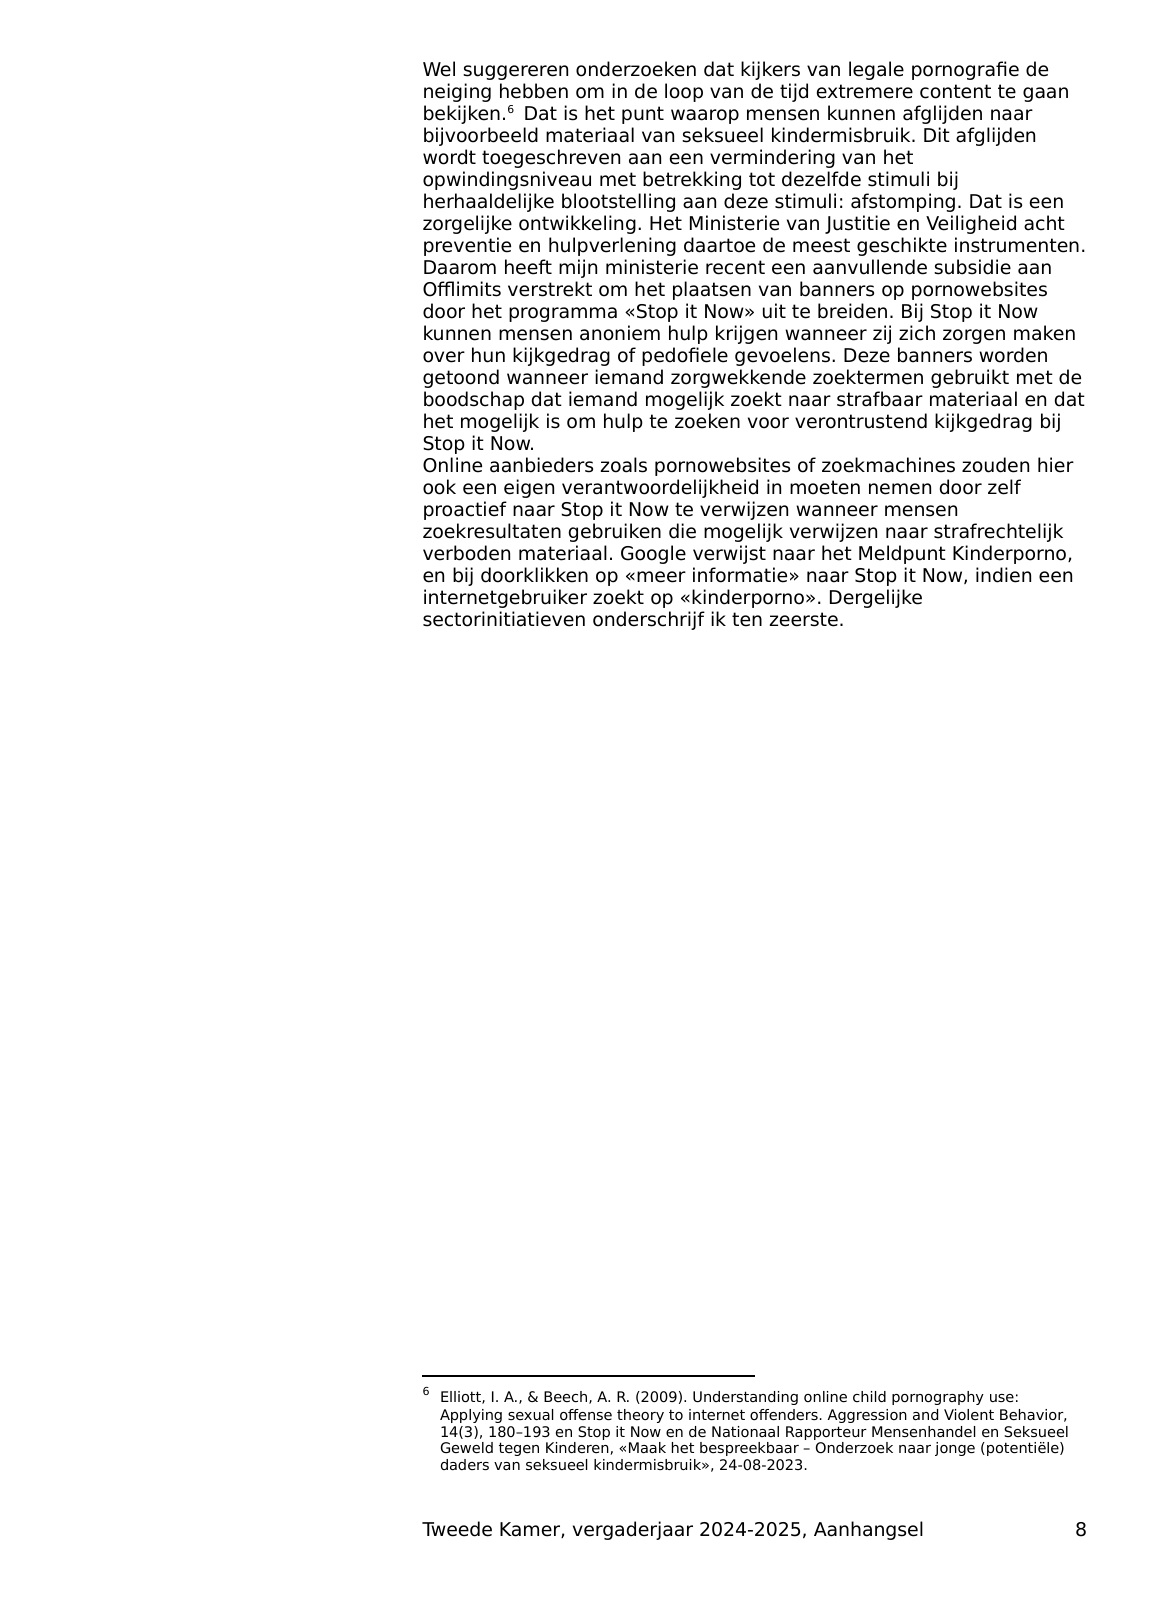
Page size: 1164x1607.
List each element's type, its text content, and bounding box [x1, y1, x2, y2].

text Online aanbieders zoals pornowebsites of zoekmachines zouden hier ook een eigen verantwoordelijkheid in moeten nemen door zelf proactief naar Stop it Now te verwijzen wanneer mensen zoekresultaten gebruiken die mogelijk verwijzen naar strafrechtelijk verboden materiaal. Google verwijst naar het Meldpunt Kinderporno, en bij doorklikken op «meer informatie» naar Stop it Now, indien een internetgebruiker zoekt op «kinderporno». Dergelijke sectorinitiatieven onderschrijf ik ten zeerste. [422, 455, 1087, 631]
text Elliott, I. A., & Beech, A. R. (2009). Understanding online child pornography use: Applying sexual offense theory to internet offenders. Aggression and Violent Behavior, 14(3), 180–193 en Stop it Now en de Nationaal Rapporteur Mensenhandel en Seksueel Geweld tegen Kinderen, «Maak het bespreekbaar – Onderzoek naar jonge (potentiële) daders van seksueel kindermisbruik», 24-08-2023. [422, 1385, 1087, 1474]
text Wel suggereren onderzoeken dat kijkers van legale pornografie de neiging hebben om in de loop van de tijd extremere content te gaan bekijken. Dat is het punt waarop mensen kunnen afglijden naar bijvoorbeeld materiaal van seksueel kindermisbruik. Dit afglijden wordt toegeschreven aan een vermindering van het opwindingsniveau met betrekking tot dezelfde stimuli bij herhaaldelijke blootstelling aan deze stimuli: afstomping. Dat is een zorgelijke ontwikkeling. Het Ministerie van Justitie en Veiligheid acht preventie en hulpverlening daartoe de meest geschikte instrumenten. Daarom heeft mijn ministerie recent een aanvullende subsidie aan Offlimits verstrekt om het plaatsen van banners op pornowebsites door het programma «Stop it Now» uit te breiden. Bij Stop it Now kunnen mensen anoniem hulp krijgen wanneer zij zich zorgen maken over hun kijkgedrag of pedofiele gevoelens. Deze banners worden getoond wanneer iemand zorgwekkende zoektermen gebruikt met de boodschap dat iemand mogelijk zoekt naar strafbaar materiaal en dat het mogelijk is om hulp te zoeken voor verontrustend kijkgedrag bij Stop it Now. [422, 59, 1087, 455]
